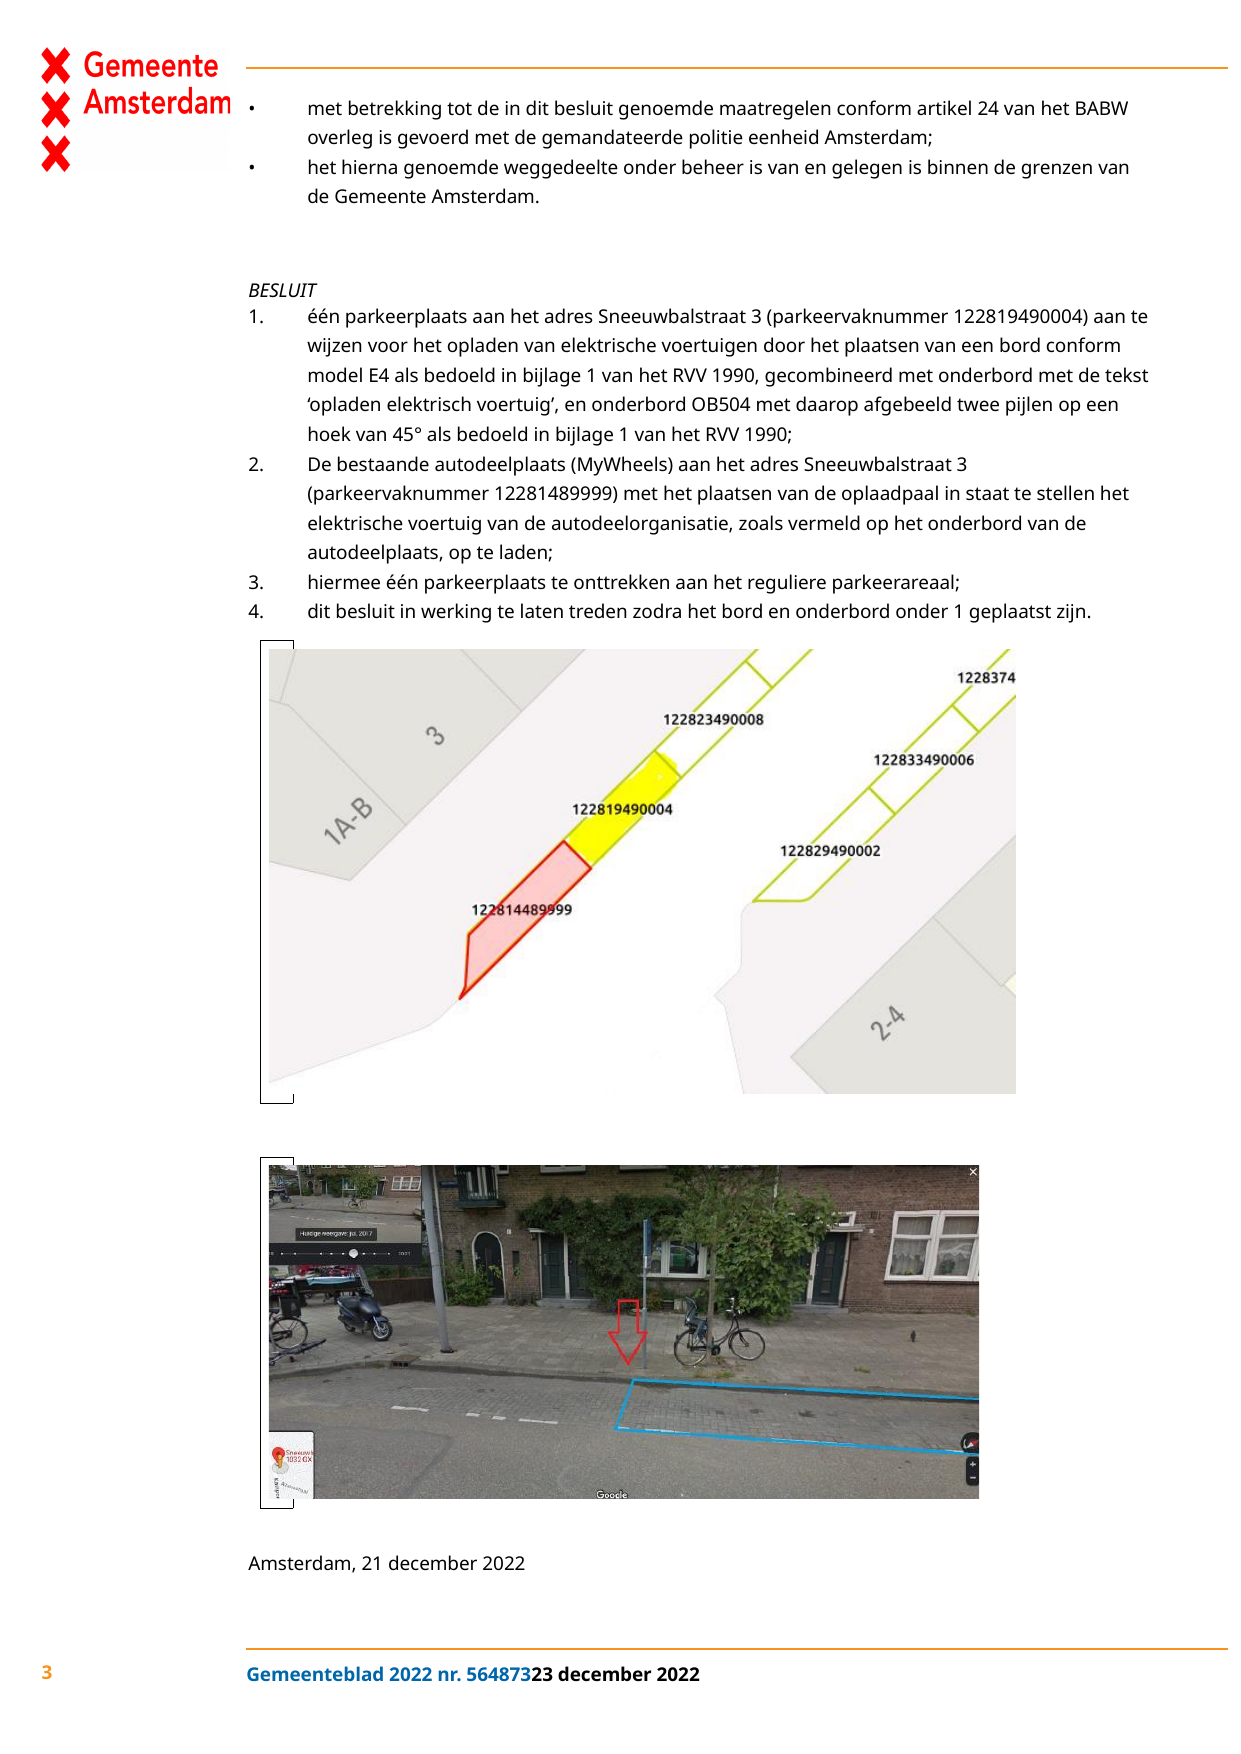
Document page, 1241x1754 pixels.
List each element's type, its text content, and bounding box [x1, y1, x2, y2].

list hiermee één parkeerplaats te onttrekken aan het reguliere parkeerareaal; [248, 569, 1152, 595]
list met betrekking tot de in dit besluit genoemde maatregelen conform artikel 24 van het BABW overleg is gevoerd met de gemandateerde politie eenheid Amsterdam; [248, 95, 1152, 150]
picture [268, 649, 1016, 1094]
text Amsterdam, 21 december 2022 [248, 1550, 1152, 1576]
list het hierna genoemde weggedeelte onder beheer is van en gelegen is binnen de grenzen van de Gemeente Amsterdam. [248, 154, 1152, 209]
list De bestaande autodeelplaats (MyWheels) aan het adres Sneeuwbalstraat 3 (parkeervaknummer 12281489999) met het plaatsen van de oplaadpaal in staat te stellen het elektrische voertuig van de autodeelorganisatie, zoals vermeld op het onderbord van de autodeelplaats, op te laden; [248, 451, 1152, 565]
picture [41, 47, 231, 172]
text BESLUIT [248, 277, 1152, 303]
picture [268, 1165, 980, 1499]
list één parkeerplaats aan het adres Sneeuwbalstraat 3 (parkeervaknummer 122819490004) aan te wijzen voor het opladen van elektrische voertuigen door het plaatsen van een bord conform model E4 als bedoeld in bijlage 1 van het RVV 1990, gecombineerd met onderbord met de tekst ‘opladen elektrisch voertuig’, en onderbord OB504 met daarop afgebeeld twee pijlen op een hoek van 45° als bedoeld in bijlage 1 van het RVV 1990; [248, 303, 1152, 447]
list dit besluit in werking te laten treden zodra het bord en onderbord onder 1 geplaatst zijn. [248, 599, 1152, 624]
